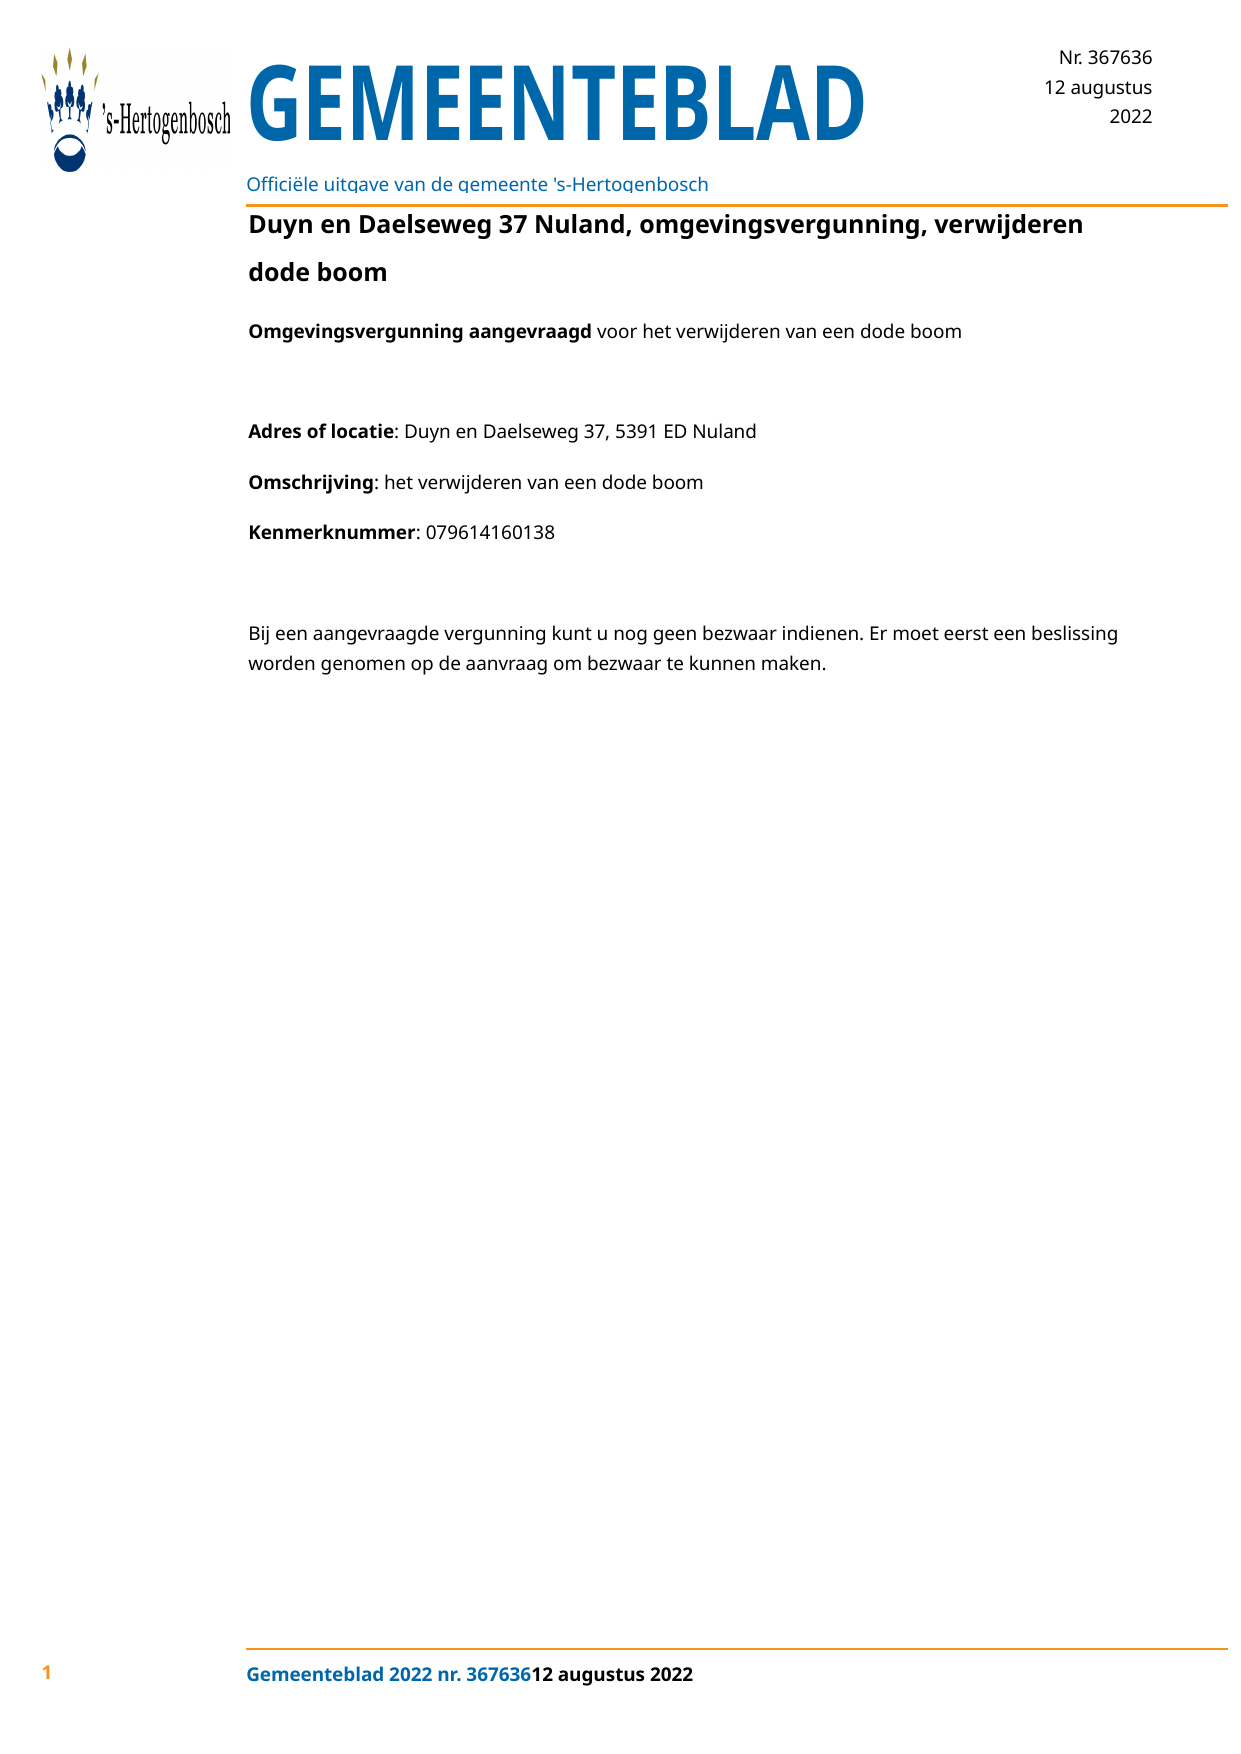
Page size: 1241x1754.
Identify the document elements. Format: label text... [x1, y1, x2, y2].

text Omgevingsvergunning aangevraagd voor het verwijderen van een dode boom [248, 318, 1152, 344]
text Omschrijving: het verwijderen van een dode boom [248, 469, 1152, 495]
text Kenmerknummer: 079614160138 [248, 519, 1152, 545]
text Bij een aangevraagde vergunning kunt u nog geen bezwaar indienen. Er moet eerst een beslissing worden genomen op de aanvraag om bezwaar te kunnen maken. [248, 620, 1152, 676]
text Adres of locatie: Duyn en Daelseweg 37, 5391 ED Nuland [248, 419, 1152, 444]
picture [41, 47, 231, 172]
text Duyn en Daelseweg 37 Nuland, omgevingsvergunning, verwijderen dode boom [248, 207, 1152, 288]
